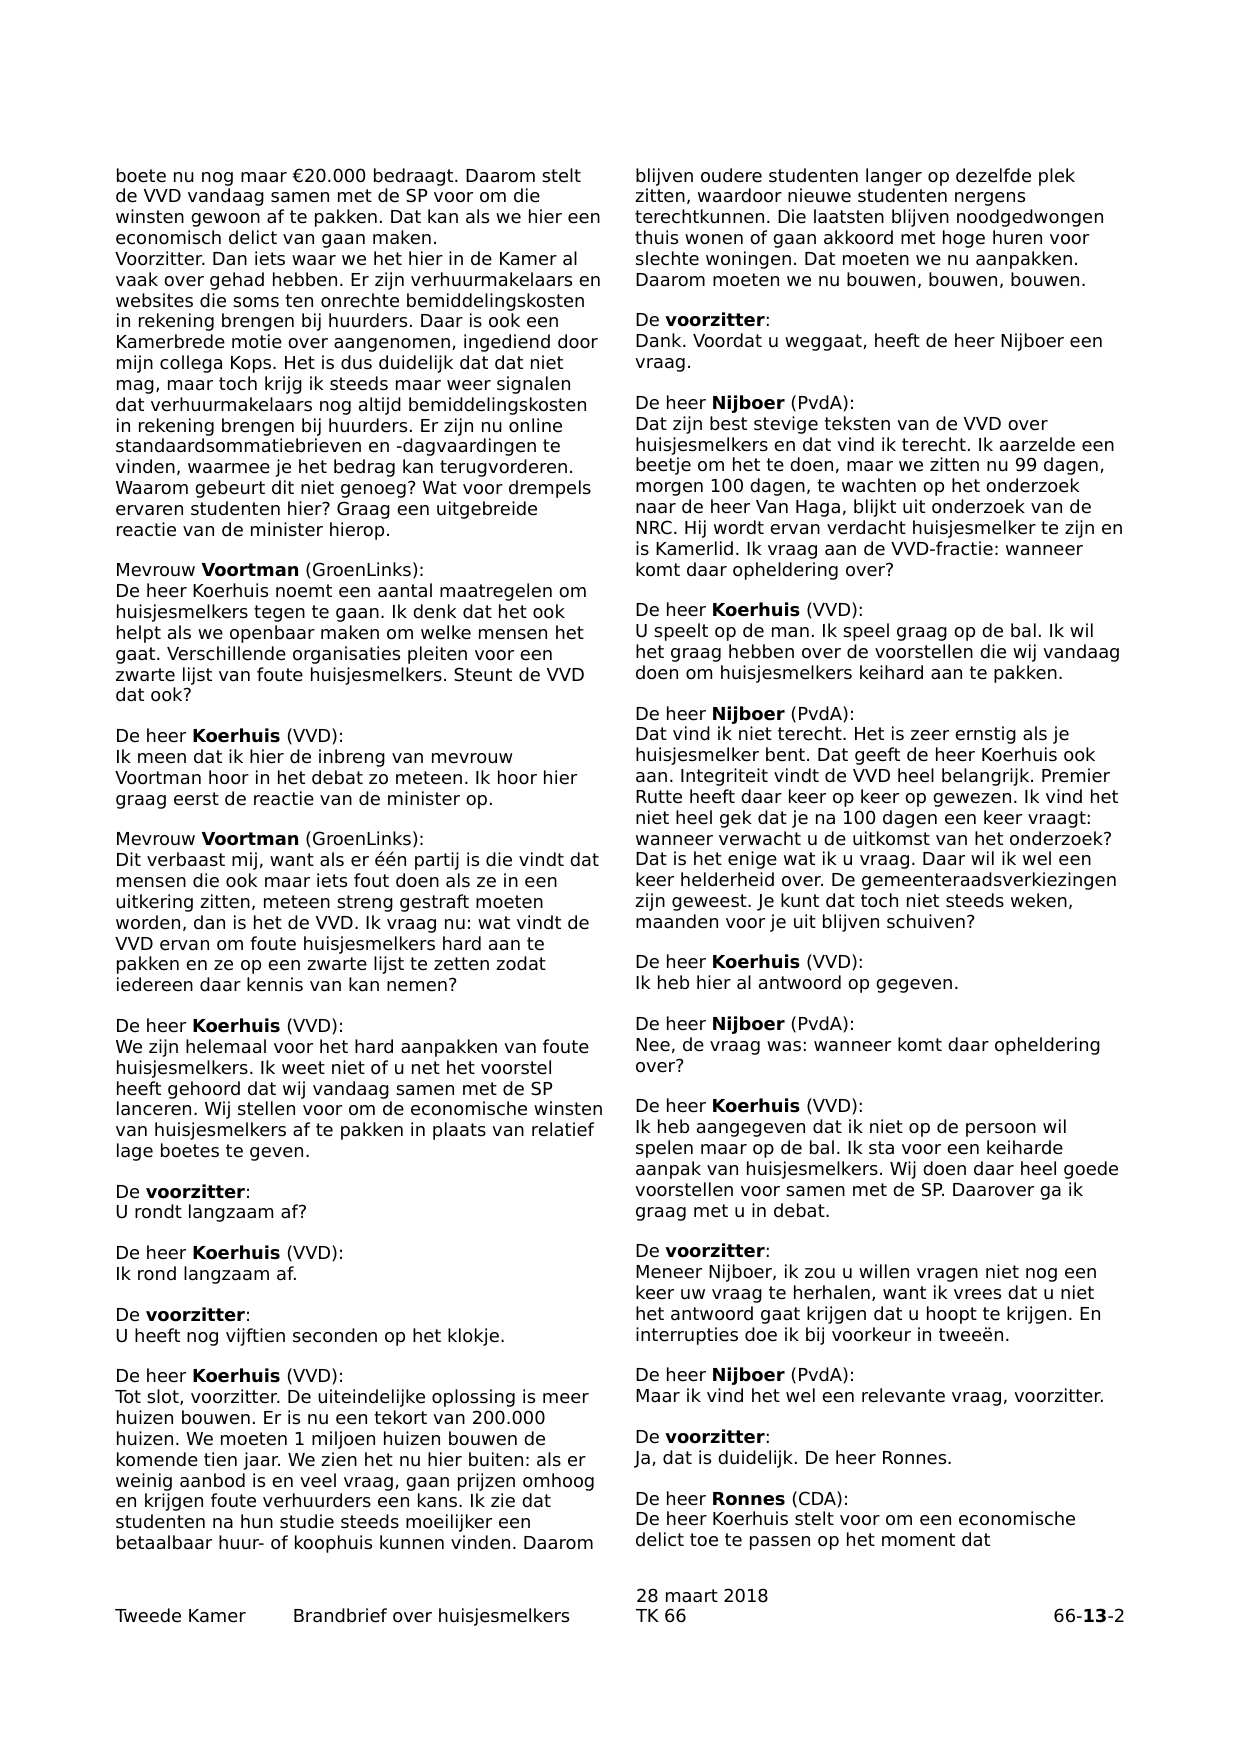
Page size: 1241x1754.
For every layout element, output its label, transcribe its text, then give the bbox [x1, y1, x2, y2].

text Ik heb aangegeven dat ik niet op de persoon wil spelen maar op de bal. Ik sta voor een keiharde aanpak van huisjesmelkers. Wij doen daar heel goede voorstellen voor samen met de SP. Daarover ga ik graag met u in debat. [635, 1117, 1125, 1221]
text Meneer Nijboer, ik zou u willen vragen niet nog een keer uw vraag te herhalen, want ik vrees dat u niet het antwoord gaat krijgen dat u hoopt te krijgen. En interrupties doe ik bij voorkeur in tweeën. [635, 1262, 1125, 1345]
text U speelt op de man. Ik speel graag op de bal. Ik wil het graag hebben over de voorstellen die wij vandaag doen om huisjesmelkers keihard aan te pakken. [635, 621, 1125, 683]
text De voorzitter: [115, 1305, 605, 1325]
text We zijn helemaal voor het hard aanpakken van foute huisjesmelkers. Ik weet niet of u net het voorstel heeft gehoord dat wij vandaag samen met de SP lanceren. Wij stellen voor om de economische winsten van huisjesmelkers af te pakken in plaats van relatief lage boetes te geven. [115, 1037, 605, 1162]
text Maar ik vind het wel een relevante vraag, voorzitter. [635, 1386, 1125, 1407]
text Dit verbaast mij, want als er één partij is die vindt dat mensen die ook maar iets fout doen als ze in een uitkering zitten, meteen streng gestraft moeten worden, dan is het de VVD. Ik vraag nu: wat vindt de VVD ervan om foute huisjesmelkers hard aan te pakken en ze op een zwarte lijst te zetten zodat iedereen daar kennis van kan nemen? [115, 850, 605, 996]
text Dank. Voordat u weggaat, heeft de heer Nijboer een vraag. [635, 331, 1125, 373]
text De heer Nijboer (PvdA): [635, 1365, 1125, 1386]
text De voorzitter: [635, 1241, 1125, 1262]
text Ik heb hier al antwoord op gegeven. [635, 973, 1125, 994]
text De voorzitter: [115, 1182, 605, 1202]
text De heer Koerhuis (VVD): [115, 1016, 605, 1037]
text De heer Koerhuis (VVD): [115, 726, 605, 747]
text blijven oudere studenten langer op dezelfde plek zitten, waardoor nieuwe studenten nergens terechtkunnen. Die laatsten blijven noodgedwongen thuis wonen of gaan akkoord met hoge huren voor slechte woningen. Dat moeten we nu aanpakken. Daarom moeten we nu bouwen, bouwen, bouwen. [635, 165, 1125, 290]
text De heer Koerhuis (VVD): [635, 600, 1125, 621]
text Tot slot, voorzitter. De uiteindelijke oplossing is meer huizen bouwen. Er is nu een tekort van 200.000 huizen. We moeten 1 miljoen huizen bouwen de komende tien jaar. We zien het nu hier buiten: als er weinig aanbod is en veel vraag, gaan prijzen omhoog en krijgen foute verhuurders een kans. Ik zie dat studenten na hun studie steeds moeilijker een betaalbaar huur- of koophuis kunnen vinden. Daarom [115, 1387, 605, 1554]
text boete nu nog maar €20.000 bedraagt. Daarom stelt de VVD vandaag samen met de SP voor om die winsten gewoon af te pakken. Dat kan als we hier een economisch delict van gaan maken. [115, 165, 605, 249]
text De heer Koerhuis (VVD): [115, 1243, 605, 1264]
text De heer Koerhuis noemt een aantal maatregelen om huisjesmelkers tegen te gaan. Ik denk dat het ook helpt als we openbaar maken om welke mensen het gaat. Verschillende organisaties pleiten voor een zwarte lijst van foute huisjesmelkers. Steunt de VVD dat ook? [115, 581, 605, 706]
text De heer Koerhuis (VVD): [635, 952, 1125, 973]
text De heer Koerhuis (VVD): [635, 1096, 1125, 1117]
text Mevrouw Voortman (GroenLinks): [115, 560, 605, 581]
text De heer Koerhuis (VVD): [115, 1366, 605, 1387]
text Nee, de vraag was: wanneer komt daar opheldering over? [635, 1035, 1125, 1076]
text Dat vind ik niet terecht. Het is zeer ernstig als je huisjesmelker bent. Dat geeft de heer Koerhuis ook aan. Integriteit vindt de VVD heel belangrijk. Premier Rutte heeft daar keer op keer op gewezen. Ik vind het niet heel gek dat je na 100 dagen een keer vraagt: wanneer verwacht u de uitkomst van het onderzoek? Dat is het enige wat ik u vraag. Daar wil ik wel een keer helderheid over. De gemeenteraadsverkiezingen zijn geweest. Je kunt dat toch niet steeds weken, maanden voor je uit blijven schuiven? [635, 724, 1125, 932]
text De heer Nijboer (PvdA): [635, 703, 1125, 724]
text De heer Nijboer (PvdA): [635, 1014, 1125, 1035]
text U rondt langzaam af? [115, 1202, 605, 1223]
text Dat zijn best stevige teksten van de VVD over huisjesmelkers en dat vind ik terecht. Ik aarzelde een beetje om het te doen, maar we zitten nu 99 dagen, morgen 100 dagen, te wachten op het onderzoek naar de heer Van Haga, blijkt uit onderzoek van de NRC. Hij wordt ervan verdacht huisjesmelker te zijn en is Kamerlid. Ik vraag aan de VVD-fractie: wanneer komt daar opheldering over? [635, 413, 1125, 580]
text Ik meen dat ik hier de inbreng van mevrouw Voortman hoor in het debat zo meteen. Ik hoor hier graag eerst de reactie van de minister op. [115, 747, 605, 809]
text De heer Ronnes (CDA): [635, 1488, 1125, 1509]
text De heer Koerhuis stelt voor om een economische delict toe te passen op het moment dat [635, 1509, 1125, 1551]
text U heeft nog vijftien seconden op het klokje. [115, 1325, 605, 1346]
text De voorzitter: [635, 1427, 1125, 1448]
text De voorzitter: [635, 310, 1125, 331]
text Ik rond langzaam af. [115, 1264, 605, 1285]
text Voorzitter. Dan iets waar we het hier in de Kamer al vaak over gehad hebben. Er zijn verhuurmakelaars en websites die soms ten onrechte bemiddelingskosten in rekening brengen bij huurders. Daar is ook een Kamerbrede motie over aangenomen, ingediend door mijn collega Kops. Het is dus duidelijk dat dat niet mag, maar toch krijg ik steeds maar weer signalen dat verhuurmakelaars nog altijd bemiddelingskosten in rekening brengen bij huurders. Er zijn nu online standaardsommatiebrieven en -dagvaardingen te vinden, waarmee je het bedrag kan terugvorderen. Waarom gebeurt dit niet genoeg? Wat voor drempels ervaren studenten hier? Graag een uitgebreide reactie van de minister hierop. [115, 249, 605, 540]
text Ja, dat is duidelijk. De heer Ronnes. [635, 1448, 1125, 1468]
text De heer Nijboer (PvdA): [635, 393, 1125, 413]
text Mevrouw Voortman (GroenLinks): [115, 829, 605, 850]
